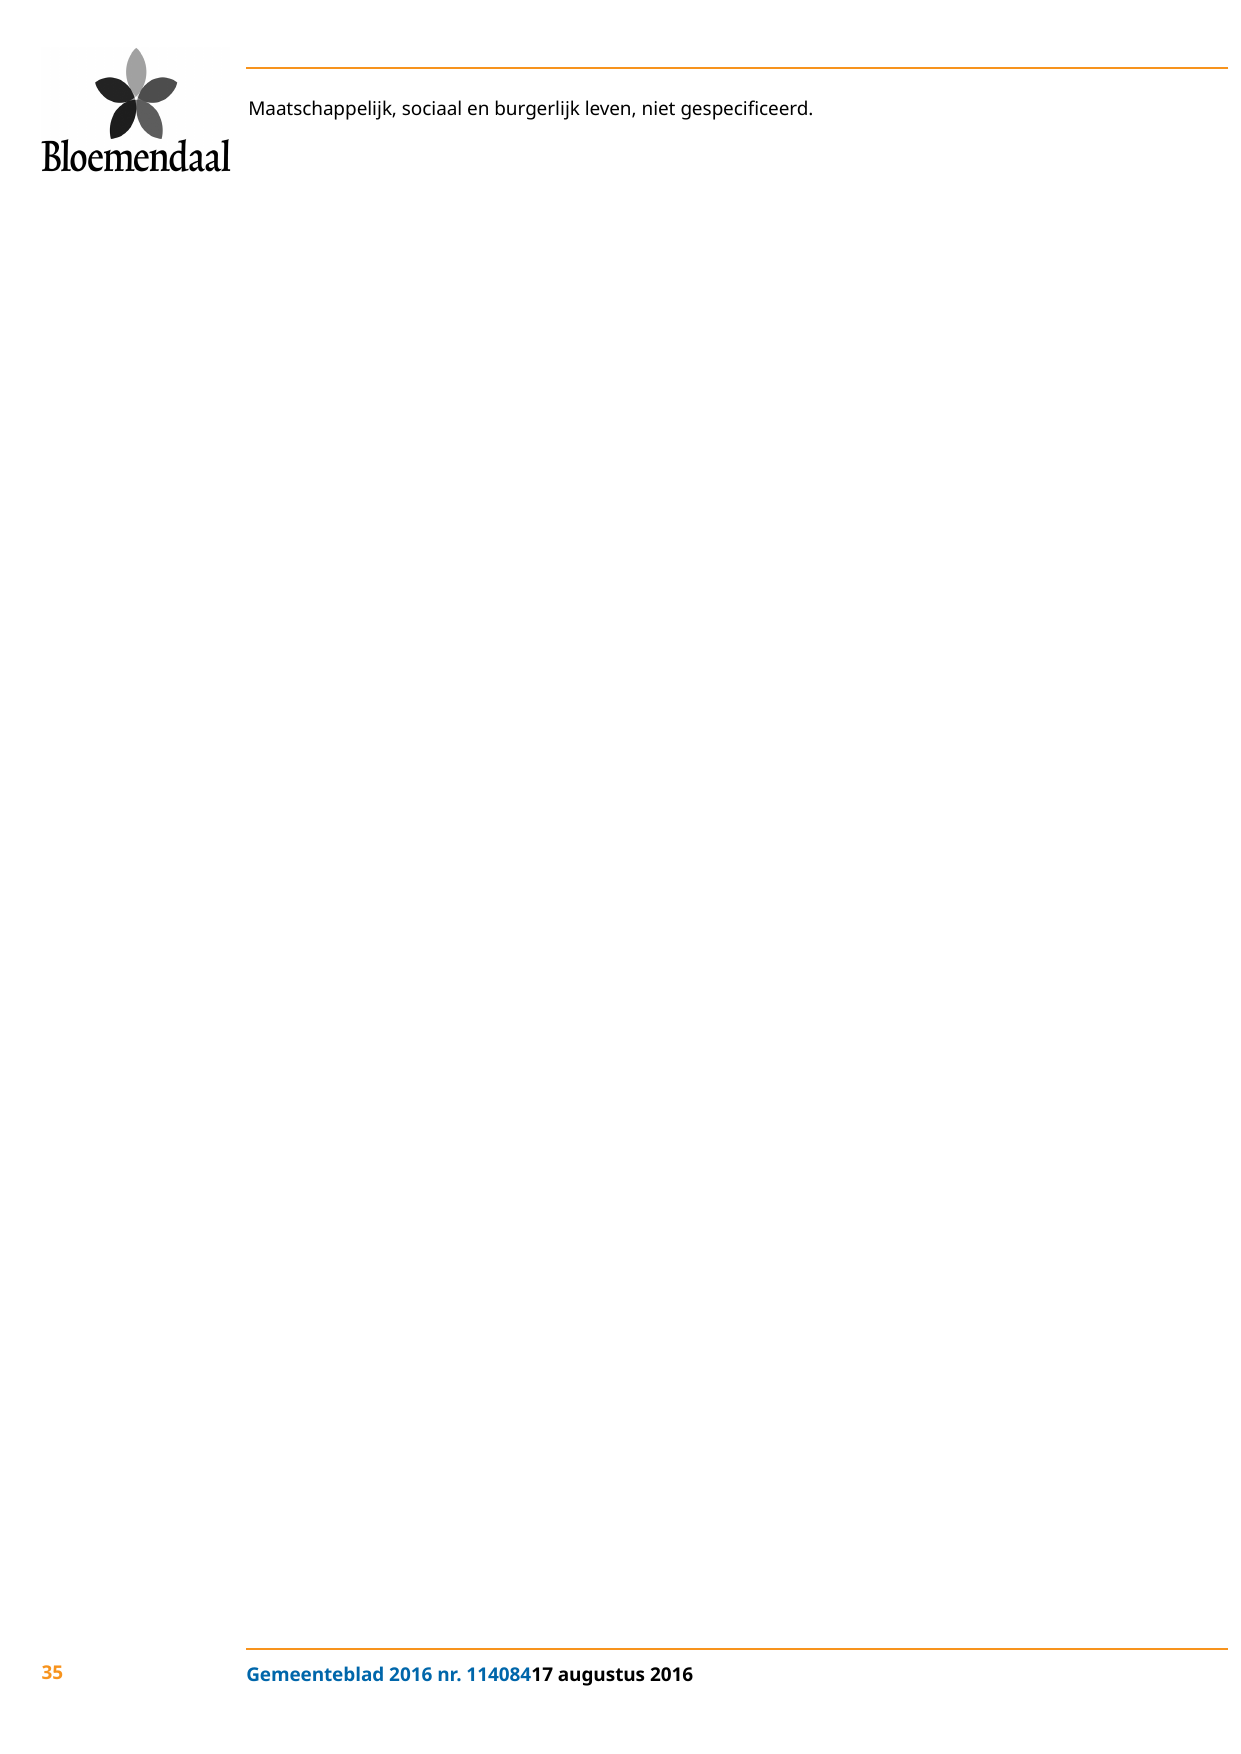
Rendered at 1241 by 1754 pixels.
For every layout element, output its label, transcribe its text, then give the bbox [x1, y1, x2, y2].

text Maatschappelijk, sociaal en burgerlijk leven, niet gespecificeerd. [248, 95, 1152, 121]
picture [41, 47, 231, 172]
